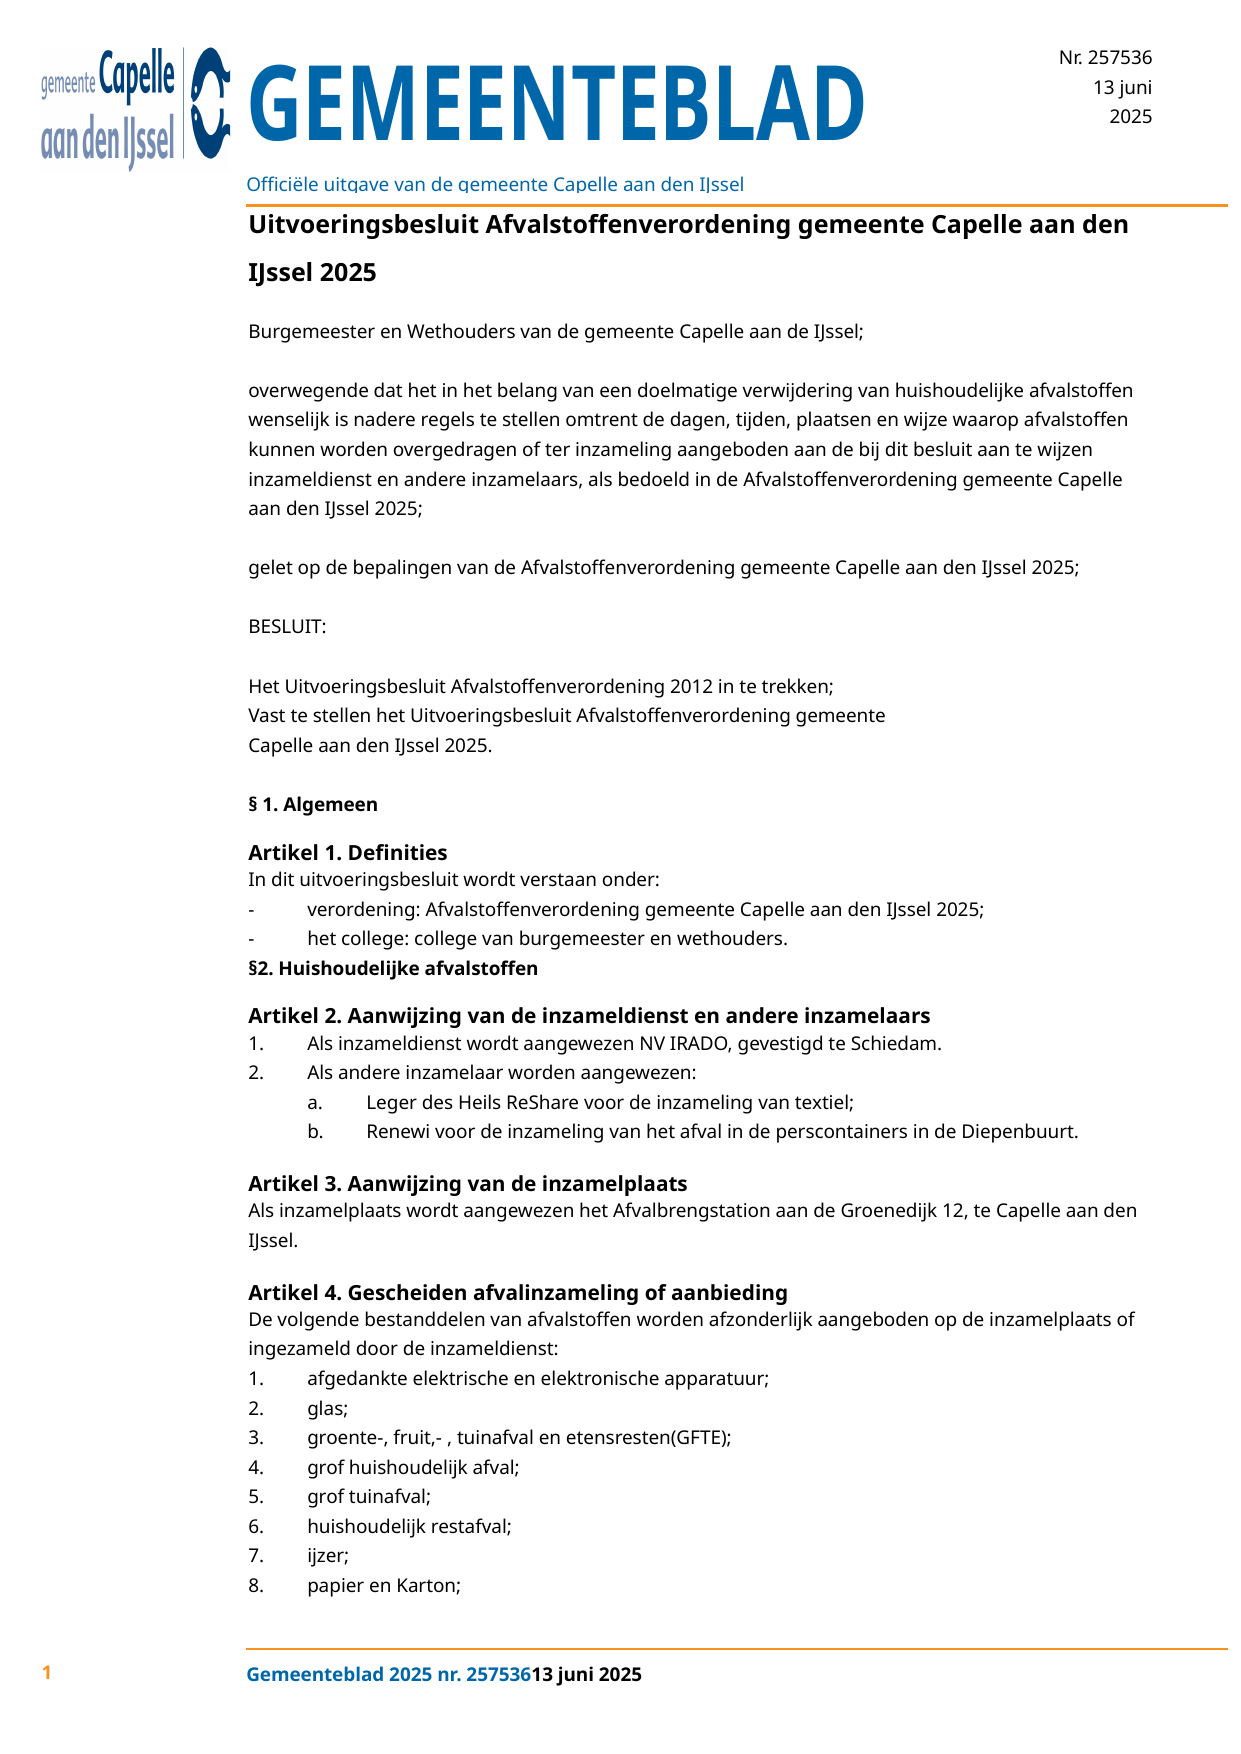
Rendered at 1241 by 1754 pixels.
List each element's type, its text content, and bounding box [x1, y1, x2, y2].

list groente-, fruit,- , tuinafval en etensresten(GFTE); [248, 1424, 1152, 1450]
list Als andere inzamelaar worden aangewezen: [248, 1059, 1152, 1085]
list papier en Karton; [248, 1572, 1152, 1598]
text Artikel 3. Aanwijzing van de inzamelplaats [248, 1169, 1152, 1198]
text Artikel 4. Gescheiden afvalinzameling of aanbieding [248, 1278, 1152, 1306]
text Artikel 2. Aanwijzing van de inzameldienst en andere inzamelaars [248, 1002, 1152, 1030]
text In dit uitvoeringsbesluit wordt verstaan onder: [248, 866, 1152, 892]
text §2. Huishoudelijke afvalstoffen [248, 955, 1152, 981]
text § 1. Algemeen [248, 791, 1152, 817]
list grof huishoudelijk afval; [248, 1454, 1152, 1480]
text Artikel 1. Definities [248, 838, 1152, 866]
text Capelle aan den IJssel 2025. [248, 732, 1152, 758]
list grof tuinafval; [248, 1483, 1152, 1509]
list huishoudelijk restafval; [248, 1513, 1152, 1539]
text overwegende dat het in het belang van een doelmatige verwijdering van huishoudelijke afvalstoffen wenselijk is nadere regels te stellen omtrent de dagen, tijden, plaatsen en wijze waarop afvalstoffen kunnen worden overgedragen of ter inzameling aangeboden aan de bij dit besluit aan te wijzen inzameldienst en andere inzamelaars, als bedoeld in de Afvalstoffenverordening gemeente Capelle aan den IJssel 2025; [248, 377, 1152, 521]
text De volgende bestanddelen van afvalstoffen worden afzonderlijk aangeboden op de inzamelplaats of ingezameld door de inzameldienst: [248, 1306, 1152, 1361]
list afgedankte elektrische en elektronische apparatuur; [248, 1365, 1152, 1391]
text BESLUIT: [248, 614, 1152, 639]
text Het Uitvoeringsbesluit Afvalstoffenverordening 2012 in te trekken; [248, 673, 1152, 699]
text Uitvoeringsbesluit Afvalstoffenverordening gemeente Capelle aan den IJssel 2025 [248, 207, 1152, 288]
text Vast te stellen het Uitvoeringsbesluit Afvalstoffenverordening gemeente [248, 702, 1152, 728]
list Renewi voor de inzameling van het afval in de perscontainers in de Diepenbuurt. [307, 1119, 1152, 1144]
list Als inzameldienst wordt aangewezen NV IRADO, gevestigd te Schiedam. [248, 1030, 1152, 1056]
text Als inzamelplaats wordt aangewezen het Afvalbrengstation aan de Groenedijk 12, te Capelle aan den IJssel. [248, 1198, 1152, 1253]
list verordening: Afvalstoffenverordening gemeente Capelle aan den IJssel 2025; [248, 896, 1152, 922]
list ijzer; [248, 1543, 1152, 1568]
list het college: college van burgemeester en wethouders. [248, 925, 1152, 951]
text gelet op de bepalingen van de Afvalstoffenverordening gemeente Capelle aan den IJssel 2025; [248, 554, 1152, 580]
picture [41, 47, 231, 172]
list glas; [248, 1395, 1152, 1421]
list Leger des Heils ReShare voor de inzameling van textiel; [307, 1089, 1152, 1115]
text Burgemeester en Wethouders van de gemeente Capelle aan de IJssel; [248, 318, 1152, 344]
